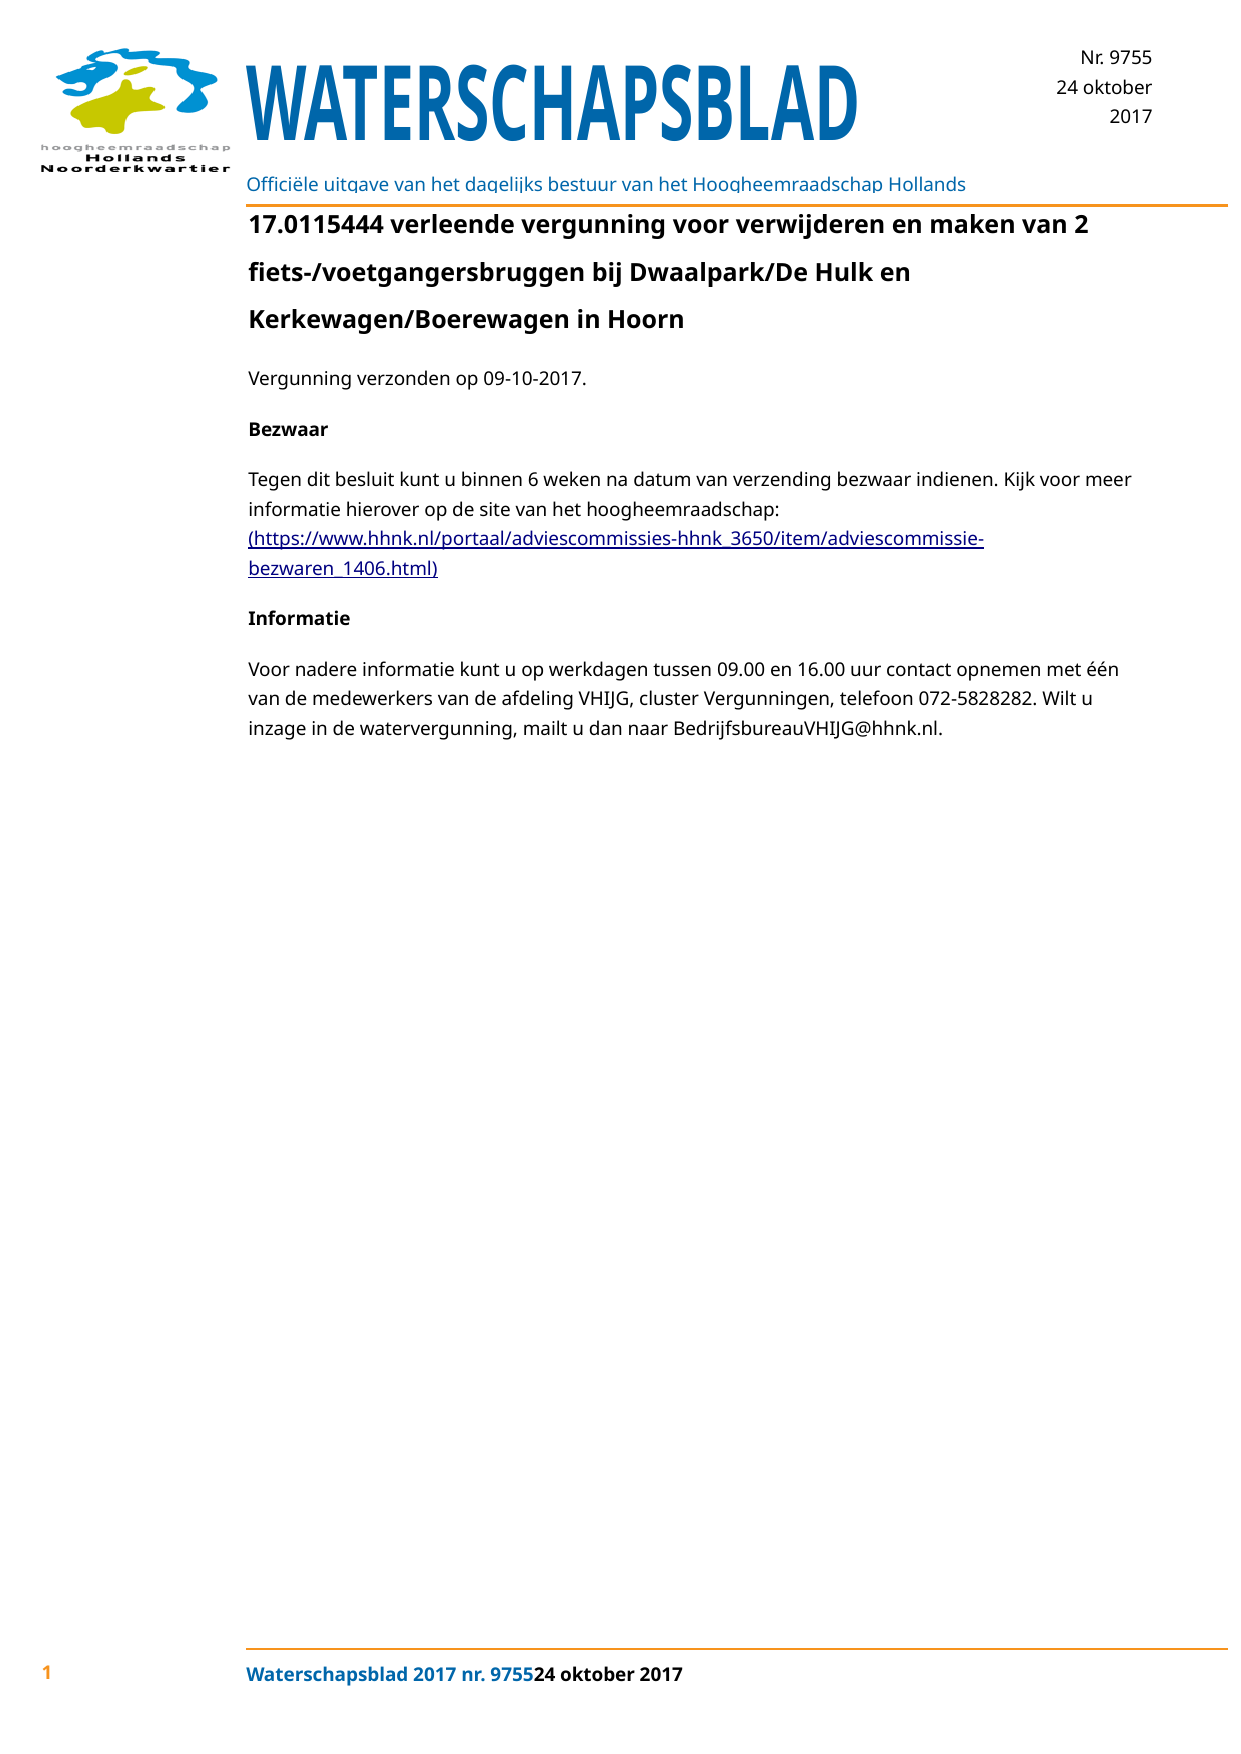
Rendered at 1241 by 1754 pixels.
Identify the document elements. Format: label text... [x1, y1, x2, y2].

picture [41, 47, 231, 172]
text 17.0115444 verleende vergunning voor verwijderen en maken van 2 fiets-/voetgangersbruggen bij Dwaalpark/De Hulk en Kerkewagen/Boerewagen in Hoorn [248, 207, 1152, 336]
text Voor nadere informatie kunt u op werkdagen tussen 09.00 en 16.00 uur contact opnemen met één van de medewerkers van de afdeling VHIJG, cluster Vergunningen, telefoon 072-5828282. Wilt u inzage in de watervergunning, mailt u dan naar BedrijfsbureauVHIJG@hhnk.nl. [248, 656, 1152, 741]
text Vergunning verzonden op 09-10-2017. [248, 366, 1152, 391]
text Bezwaar [248, 416, 1152, 442]
text Informatie [248, 606, 1152, 631]
text Tegen dit besluit kunt u binnen 6 weken na datum van verzending bezwaar indienen. Kijk voor meer informatie hierover op de site van het hoogheemraadschap: (https://www.hhnk.nl/portaal/adviescommissies-hhnk_3650/item/adviescommissie-bezwaren_1406.html) [248, 466, 1152, 581]
